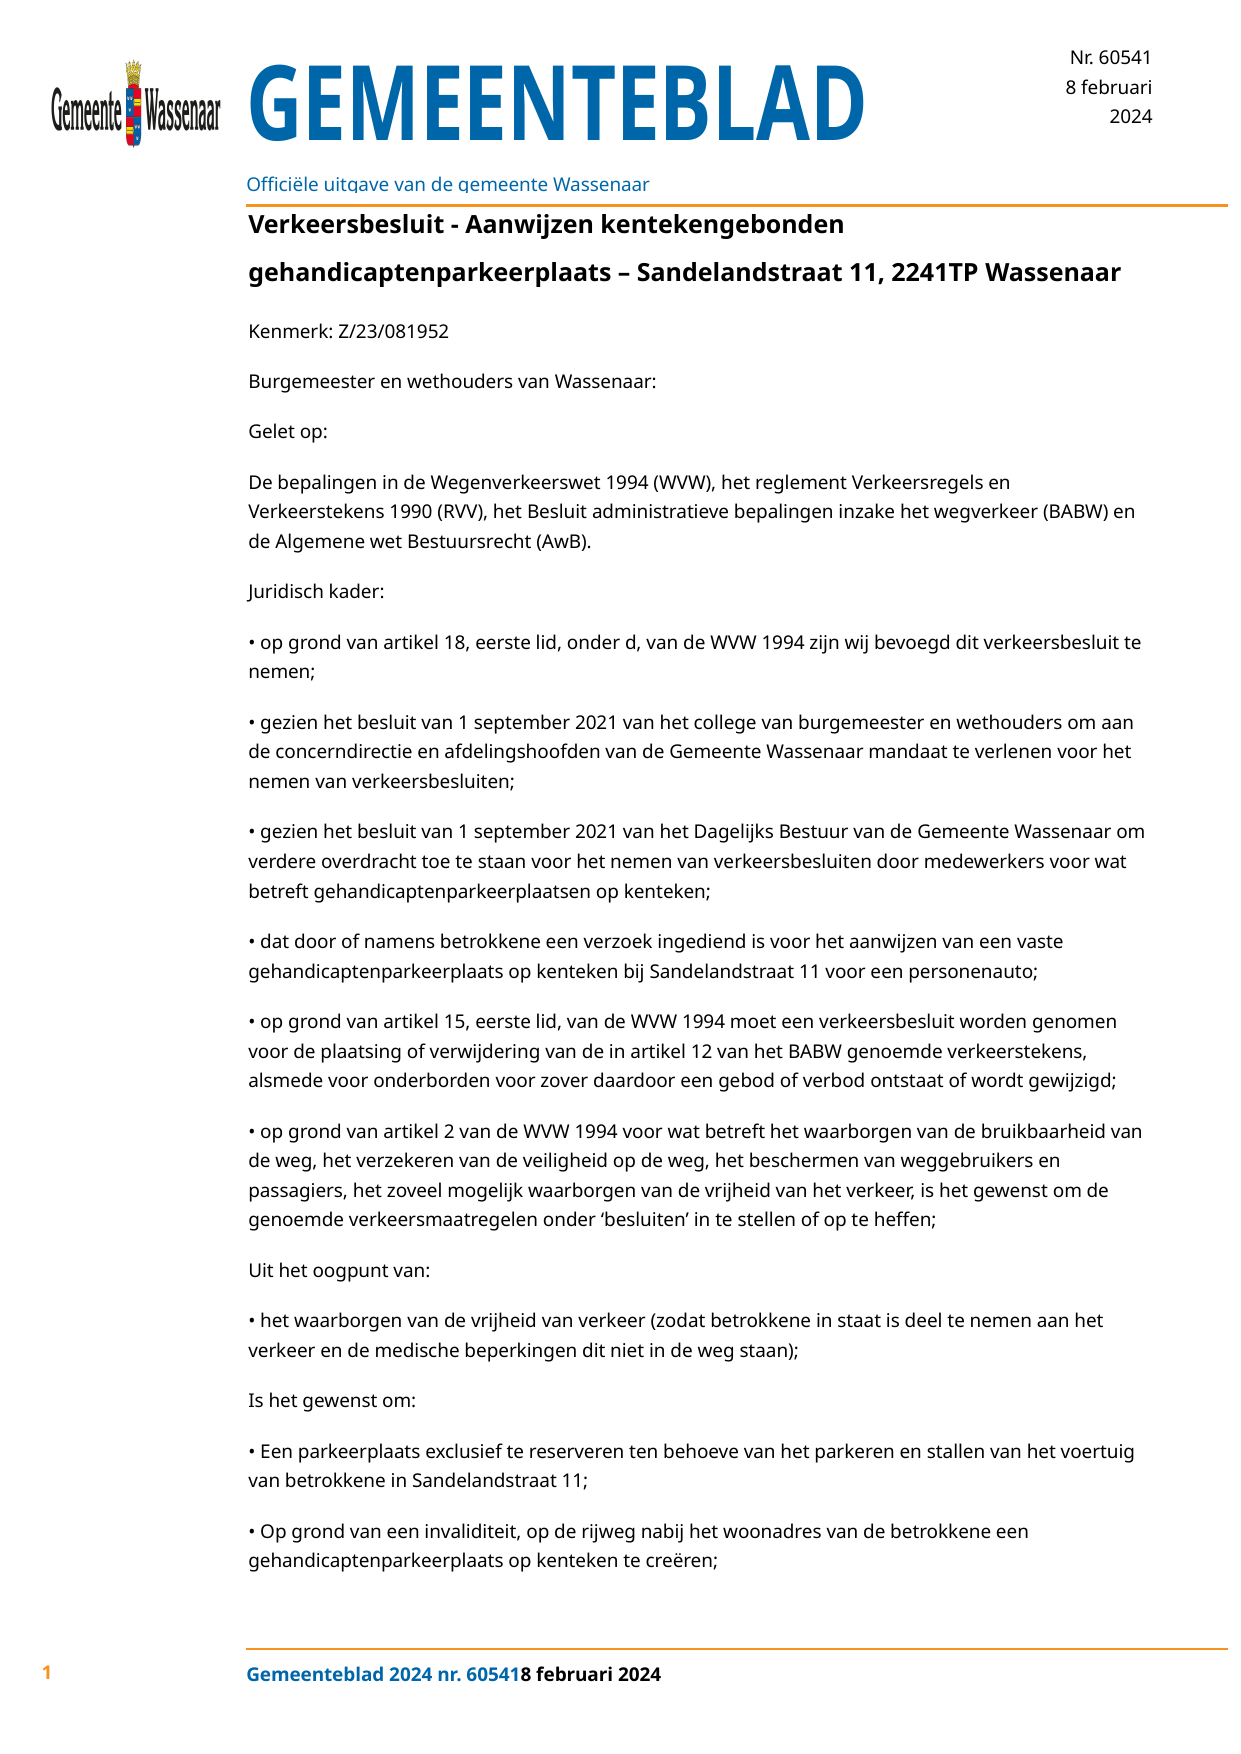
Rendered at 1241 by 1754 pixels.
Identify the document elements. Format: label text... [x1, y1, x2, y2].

text • Een parkeerplaats exclusief te reserveren ten behoeve van het parkeren en stallen van het voertuig van betrokkene in Sandelandstraat 11; [248, 1438, 1152, 1493]
text Kenmerk: Z/23/081952 [248, 318, 1152, 344]
text • gezien het besluit van 1 september 2021 van het college van burgemeester en wethouders om aan de concerndirectie en afdelingshoofden van de Gemeente Wassenaar mandaat te verlenen voor het nemen van verkeersbesluiten; [248, 709, 1152, 794]
text • het waarborgen van de vrijheid van verkeer (zodat betrokkene in staat is deel te nemen aan het verkeer en de medische beperkingen dit niet in de weg staan); [248, 1307, 1152, 1363]
text • op grond van artikel 2 van de WVW 1994 voor wat betreft het waarborgen van de bruikbaarheid van de weg, het verzekeren van de veiligheid op de weg, het beschermen van weggebruikers en passagiers, het zoveel mogelijk waarborgen van de vrijheid van het verkeer, is het gewenst om de genoemde verkeersmaatregelen onder ‘besluiten’ in te stellen of op te heffen; [248, 1118, 1152, 1232]
text • Op grond van een invaliditeit, op de rijweg nabij het woonadres van de betrokkene een gehandicaptenparkeerplaats op kenteken te creëren; [248, 1518, 1152, 1573]
text Gelet op: [248, 419, 1152, 444]
text • gezien het besluit van 1 september 2021 van het Dagelijks Bestuur van de Gemeente Wassenaar om verdere overdracht toe te staan voor het nemen van verkeersbesluiten door medewerkers voor wat betreft gehandicaptenparkeerplaatsen op kenteken; [248, 819, 1152, 904]
text Juridisch kader: [248, 579, 1152, 604]
text • op grond van artikel 18, eerste lid, onder d, van de WVW 1994 zijn wij bevoegd dit verkeersbesluit te nemen; [248, 629, 1152, 684]
text Burgemeester en wethouders van Wassenaar: [248, 368, 1152, 394]
text De bepalingen in de Wegenverkeerswet 1994 (WVW), het reglement Verkeersregels en Verkeerstekens 1990 (RVV), het Besluit administratieve bepalingen inzake het wegverkeer (BABW) en de Algemene wet Bestuursrecht (AwB). [248, 469, 1152, 554]
picture [41, 47, 231, 172]
text Verkeersbesluit - Aanwijzen kentekengebonden gehandicaptenparkeerplaats – Sandelandstraat 11, 2241TP Wassenaar [248, 207, 1152, 288]
text Is het gewenst om: [248, 1387, 1152, 1413]
text Uit het oogpunt van: [248, 1257, 1152, 1283]
text • dat door of namens betrokkene een verzoek ingediend is voor het aanwijzen van een vaste gehandicaptenparkeerplaats op kenteken bij Sandelandstraat 11 voor een personenauto; [248, 928, 1152, 984]
text • op grond van artikel 15, eerste lid, van de WVW 1994 moet een verkeersbesluit worden genomen voor de plaatsing of verwijdering van de in artikel 12 van het BABW genoemde verkeerstekens, alsmede voor onderborden voor zover daardoor een gebod of verbod ontstaat of wordt gewijzigd; [248, 1008, 1152, 1093]
